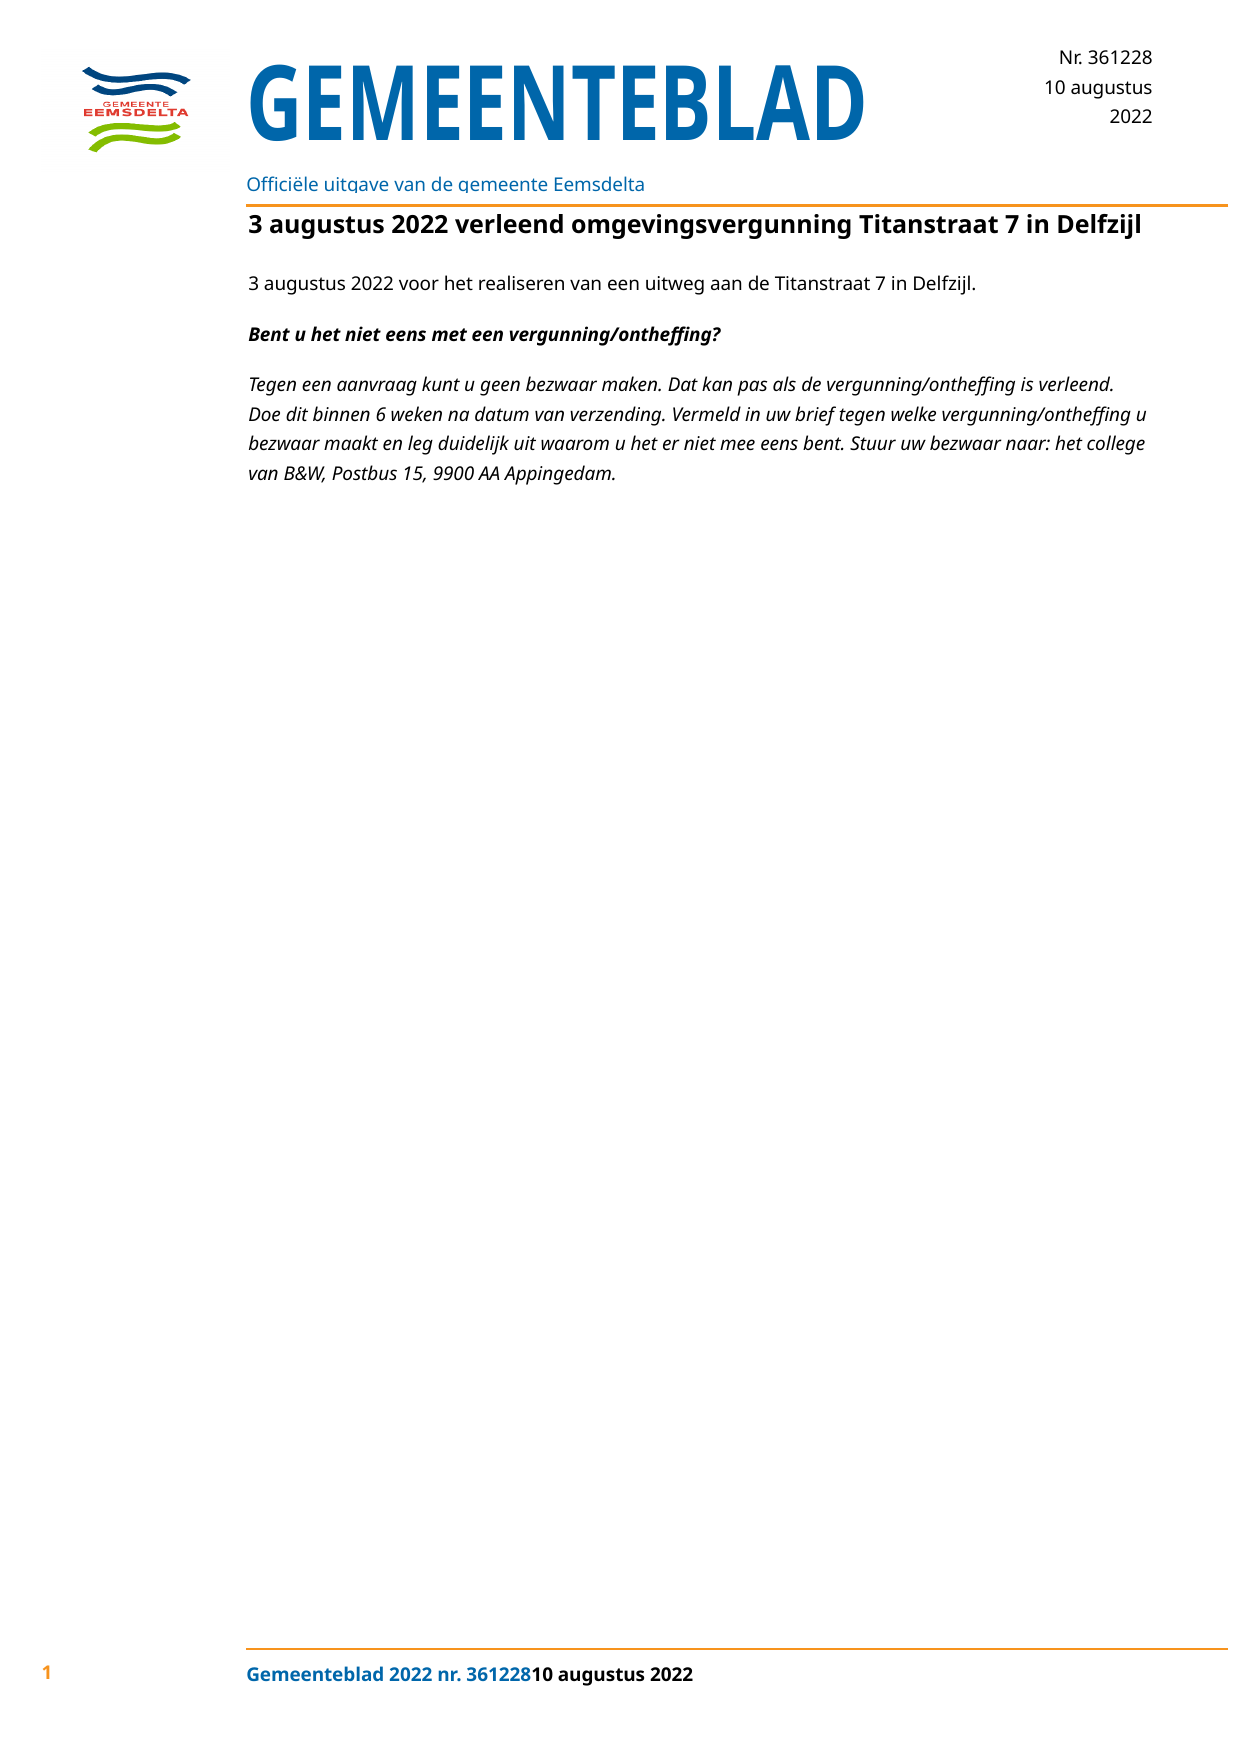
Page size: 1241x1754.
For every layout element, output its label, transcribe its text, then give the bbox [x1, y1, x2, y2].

text Tegen een aanvraag kunt u geen bezwaar maken. Dat kan pas als de vergunning/ontheffing is verleend. Doe dit binnen 6 weken na datum van verzending. Vermeld in uw brief tegen welke vergunning/ontheffing u bezwaar maakt en leg duidelijk uit waarom u het er niet mee eens bent. Stuur uw bezwaar naar: het college van B&W, Postbus 15, 9900 AA Appingedam. [248, 371, 1152, 486]
text 3 augustus 2022 verleend omgevingsvergunning Titanstraat 7 in Delfzijl [248, 207, 1152, 241]
text 3 augustus 2022 voor het realiseren van een uitweg aan de Titanstraat 7 in Delfzijl. [248, 270, 1152, 296]
text Bent u het niet eens met een vergunning/ontheffing? [248, 321, 1152, 346]
picture [41, 47, 231, 172]
